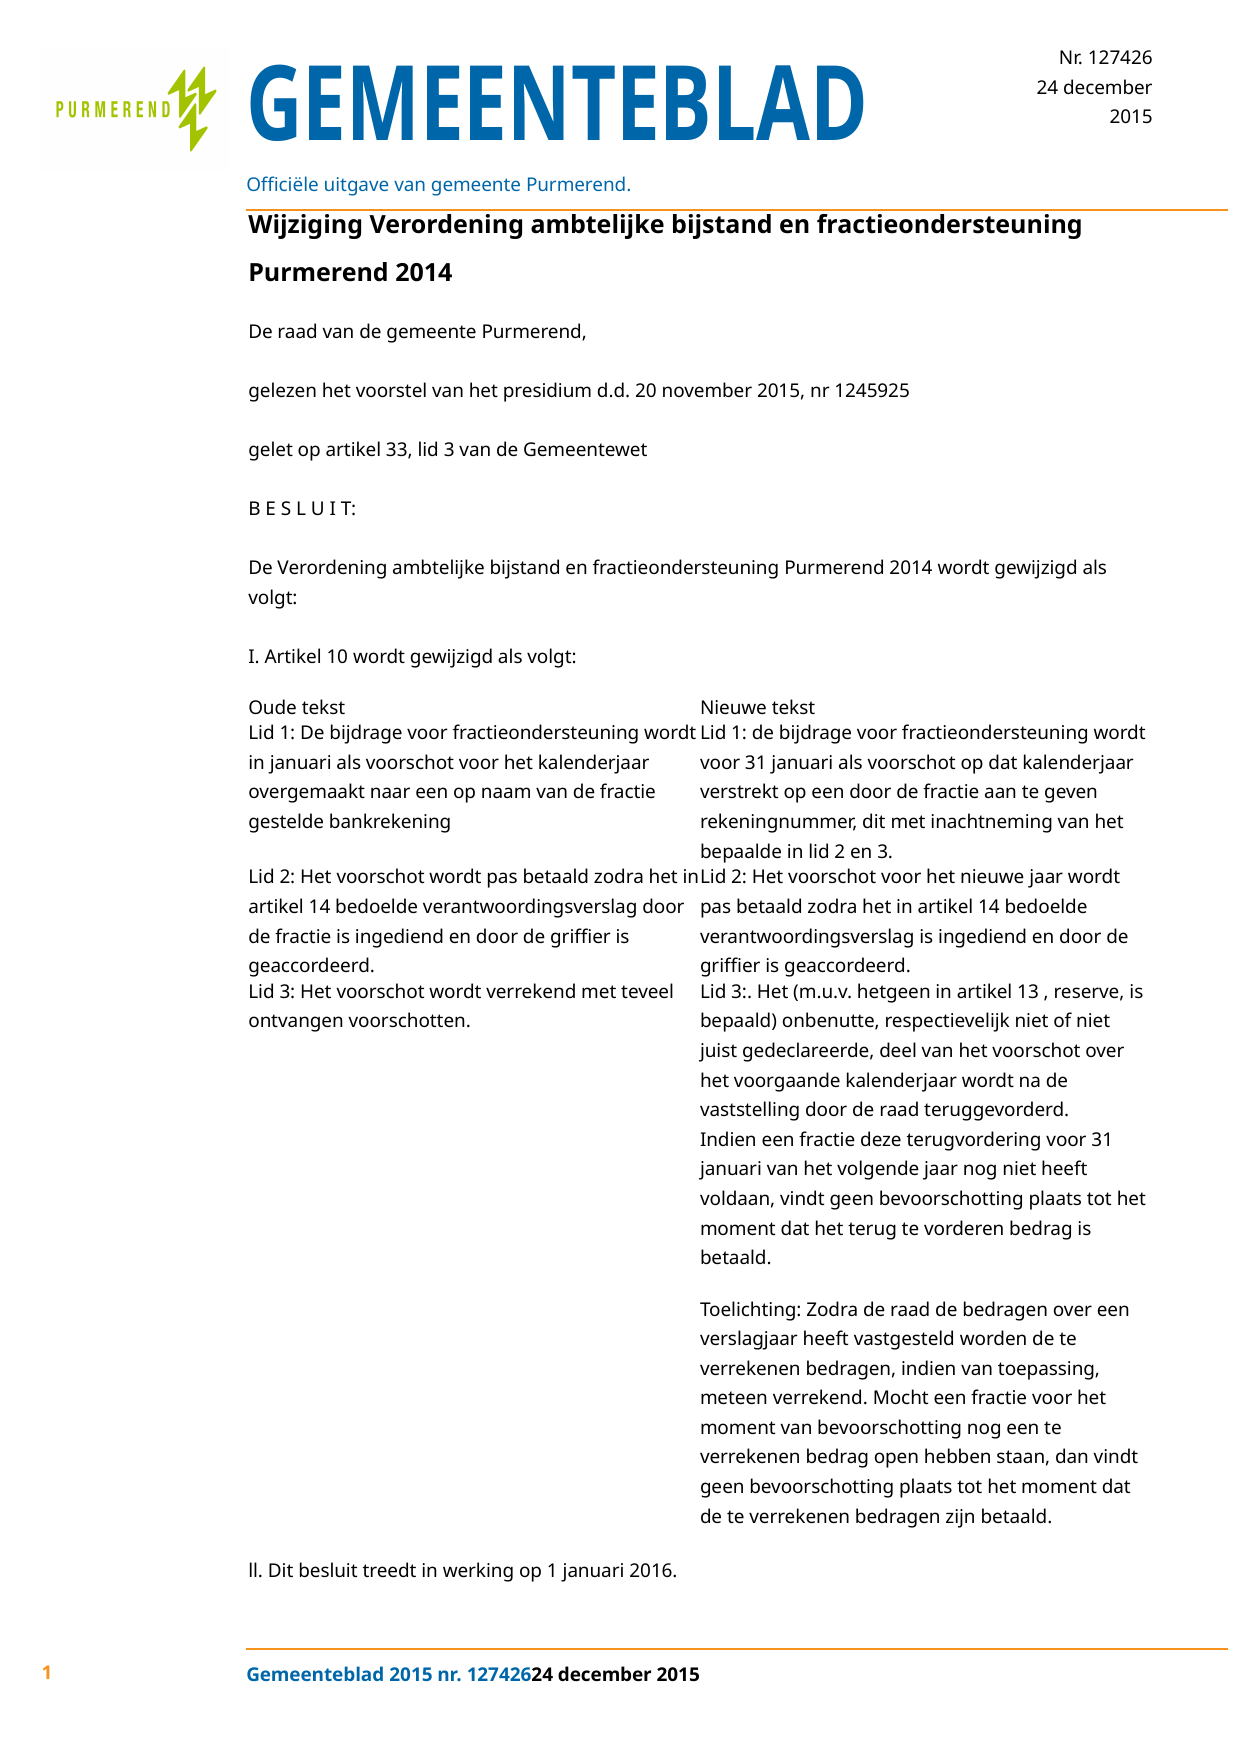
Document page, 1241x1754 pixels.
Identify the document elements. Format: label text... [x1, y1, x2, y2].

table_cell [700, 1270, 1152, 1296]
table_cell Toelichting: Zodra de raad de bedragen over een verslagjaar heeft vastgesteld worden de te verrekenen bedragen, indien van toepassing, meteen verrekend. Mocht een fractie voor het moment van bevoorschotting nog een te verrekenen bedrag open hebben staan, dan vindt geen bevoorschotting plaats tot het moment dat de te verrekenen bedragen zijn betaald. [700, 1296, 1152, 1529]
text I. Artikel 10 wordt gewijzigd als volgt: [248, 643, 1152, 669]
text ll. Dit besluit treedt in werking op 1 januari 2016. [248, 1558, 1152, 1583]
table_cell [700, 1529, 1152, 1554]
table_cell [248, 1296, 700, 1529]
table_cell Lid 2: Het voorschot voor het nieuwe jaar wordt pas betaald zodra het in artikel 14 bedoelde verantwoordingsverslag is ingediend en door de griffier is geaccordeerd. [700, 864, 1152, 978]
table_header Oude tekst [248, 694, 700, 719]
text B E S L U I T: [248, 495, 1152, 521]
text De Verordening ambtelijke bijstand en fractieondersteuning Purmerend 2014 wordt gewijzigd als volgt: [248, 554, 1152, 610]
table_cell [248, 1270, 700, 1296]
text Wijziging Verordening ambtelijke bijstand en fractieondersteuning Purmerend 2014 [248, 211, 1152, 288]
table_cell Lid 1: de bijdrage voor fractieondersteuning wordt voor 31 januari als voorschot op dat kalenderjaar verstrekt op een door de fractie aan te geven rekeningnummer, dit met inachtneming van het bepaalde in lid 2 en 3. [700, 720, 1152, 864]
table_cell Lid 2: Het voorschot wordt pas betaald zodra het in artikel 14 bedoelde verantwoordingsverslag door de fractie is ingediend en door de griffier is geaccordeerd. [248, 864, 700, 978]
table_cell Lid 3:. Het (m.u.v. hetgeen in artikel 13 , reserve, is bepaald) onbenutte, respectievelijk niet of niet juist gedeclareerde, deel van het voorschot over het voorgaande kalenderjaar wordt na de vaststelling door de raad teruggevorderd. Indien een fractie deze terugvordering voor 31 januari van het volgende jaar nog niet heeft voldaan, vindt geen bevoorschotting plaats tot het moment dat het terug te vorderen bedrag is betaald. [700, 978, 1152, 1270]
table_header Nieuwe tekst [700, 694, 1152, 719]
text gelet op artikel 33, lid 3 van de Gemeentewet [248, 436, 1152, 462]
table_cell [248, 1529, 700, 1554]
table_cell Lid 1: De bijdrage voor fractieondersteuning wordt in januari als voorschot voor het kalenderjaar overgemaakt naar een op naam van de fractie gestelde bankrekening [248, 720, 700, 864]
text gelezen het voorstel van het presidium d.d. 20 november 2015, nr 1245925 [248, 377, 1152, 403]
text De raad van de gemeente Purmerend, [248, 318, 1152, 344]
table_cell Lid 3: Het voorschot wordt verrekend met teveel ontvangen voorschotten. [248, 978, 700, 1270]
picture [41, 47, 231, 172]
